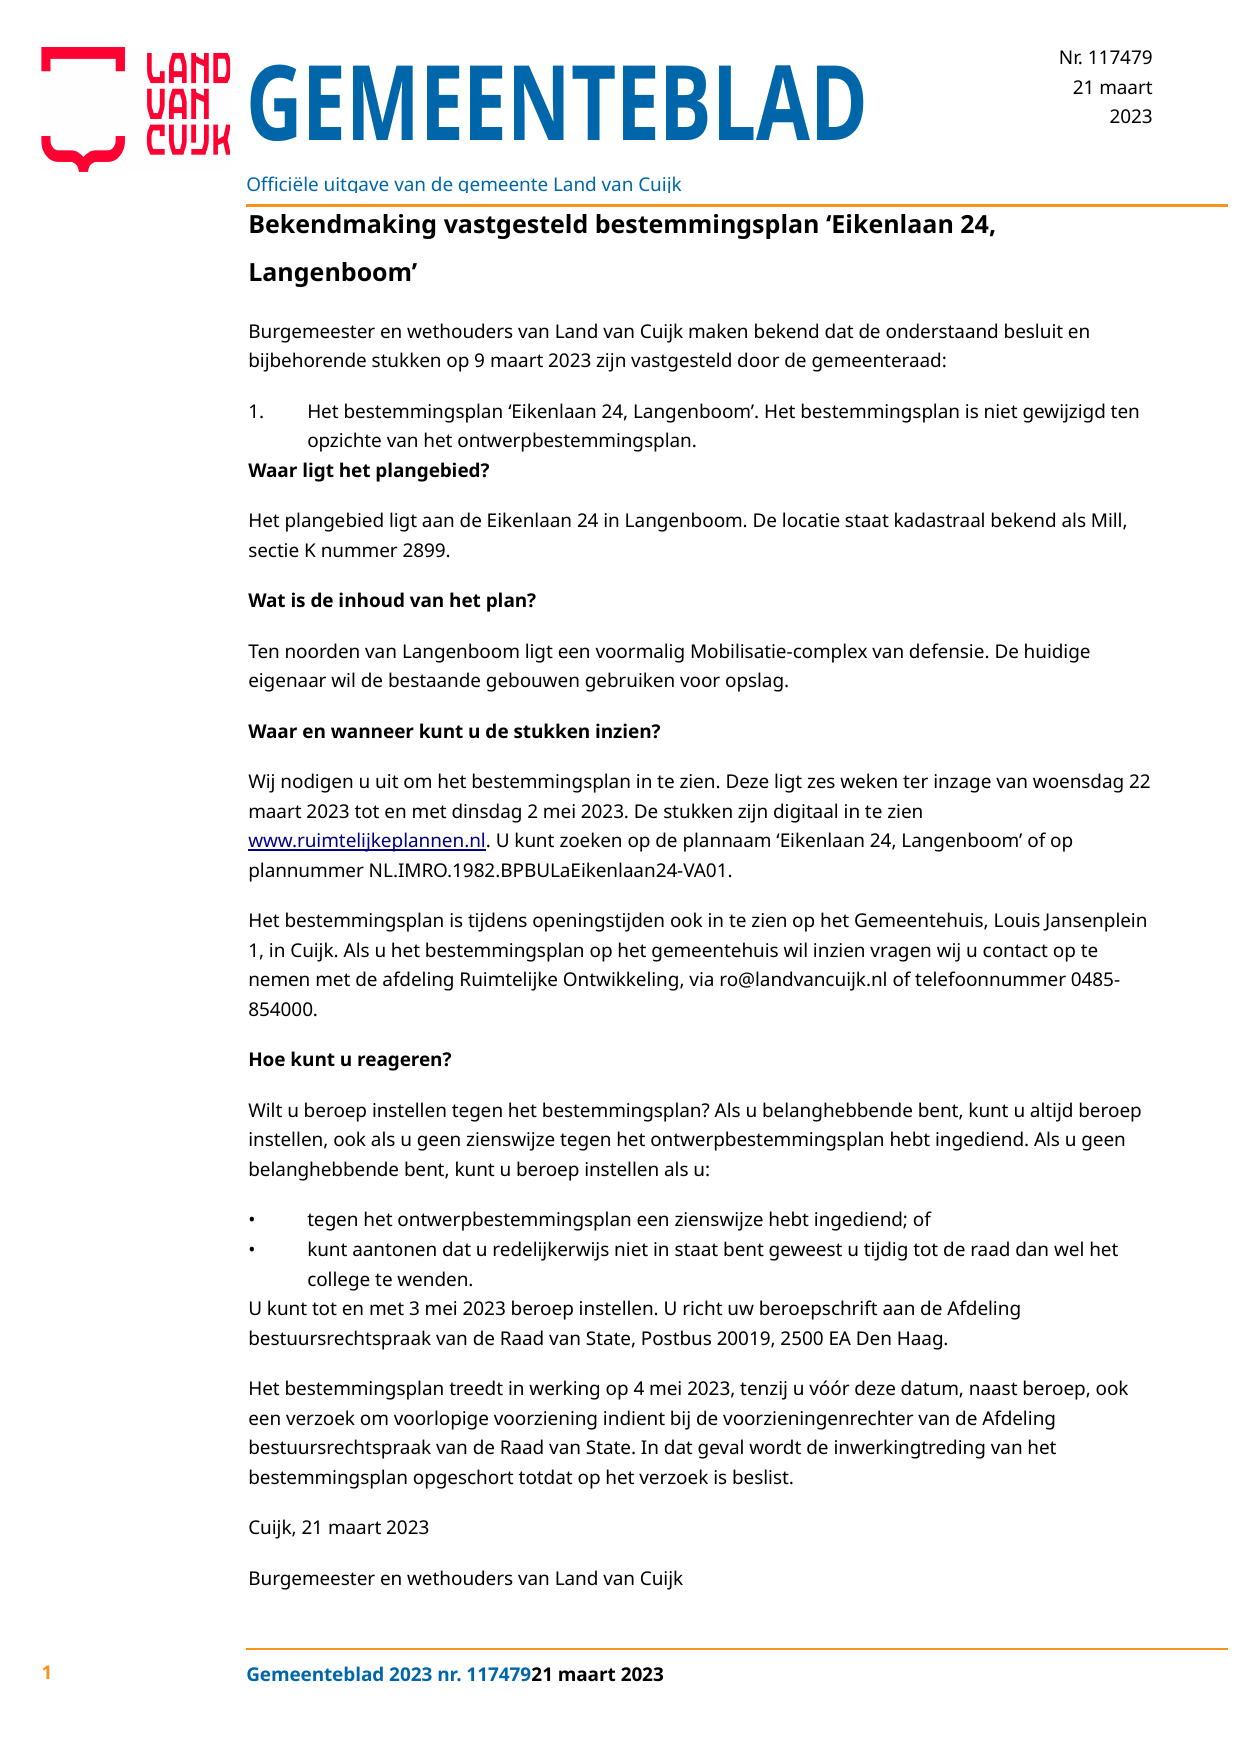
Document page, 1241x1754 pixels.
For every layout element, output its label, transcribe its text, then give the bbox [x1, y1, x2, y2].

picture [41, 47, 231, 172]
text Cuijk, 21 maart 2023 [248, 1514, 1152, 1540]
text Waar en wanneer kunt u de stukken inzien? [248, 718, 1152, 744]
text Burgemeester en wethouders van Land van Cuijk [248, 1565, 1152, 1591]
text Wilt u beroep instellen tegen het bestemmingsplan? Als u belanghebbende bent, kunt u altijd beroep instellen, ook als u geen zienswijze tegen het ontwerpbestemmingsplan hebt ingediend. Als u geen belanghebbende bent, kunt u beroep instellen als u: [248, 1097, 1152, 1182]
text Het bestemmingsplan is tijdens openingstijden ook in te zien op het Gemeentehuis, Louis Jansenplein 1, in Cuijk. Als u het bestemmingsplan op het gemeentehuis wil inzien vragen wij u contact op te nemen met de afdeling Ruimtelijke Ontwikkeling, via ro@landvancuijk.nl of telefoonnummer 0485-854000. [248, 907, 1152, 1022]
text Hoe kunt u reageren? [248, 1047, 1152, 1072]
list tegen het ontwerpbestemmingsplan een zienswijze hebt ingediend; of [248, 1207, 1152, 1232]
list Het bestemmingsplan ‘Eikenlaan 24, Langenboom’. Het bestemmingsplan is niet gewijzigd ten opzichte van het ontwerpbestemmingsplan. [248, 398, 1152, 453]
text Het plangebied ligt aan de Eikenlaan 24 in Langenboom. De locatie staat kadastraal bekend als Mill, sectie K nummer 2899. [248, 507, 1152, 563]
text Burgemeester en wethouders van Land van Cuijk maken bekend dat de onderstaand besluit en bijbehorende stukken op 9 maart 2023 zijn vastgesteld door de gemeenteraad: [248, 318, 1152, 373]
text Bekendmaking vastgesteld bestemmingsplan ‘Eikenlaan 24, Langenboom’ [248, 207, 1152, 288]
text U kunt tot en met 3 mei 2023 beroep instellen. U richt uw beroepschrift aan de Afdeling bestuursrechtspraak van de Raad van State, Postbus 20019, 2500 EA Den Haag. [248, 1295, 1152, 1351]
list kunt aantonen dat u redelijkerwijs niet in staat bent geweest u tijdig tot de raad dan wel het college te wenden. [248, 1236, 1152, 1292]
text Wij nodigen u uit om het bestemmingsplan in te zien. Deze ligt zes weken ter inzage van woensdag 22 maart 2023 tot en met dinsdag 2 mei 2023. De stukken zijn digitaal in te zien www.ruimtelijkeplannen.nl. U kunt zoeken op de plannaam ‘Eikenlaan 24, Langenboom’ of op plannummer NL.IMRO.1982.BPBULaEikenlaan24-VA01. [248, 768, 1152, 883]
text Ten noorden van Langenboom ligt een voormalig Mobilisatie-complex van defensie. De huidige eigenaar wil de bestaande gebouwen gebruiken voor opslag. [248, 638, 1152, 693]
text Waar ligt het plangebied? [248, 457, 1152, 483]
text Wat is de inhoud van het plan? [248, 587, 1152, 613]
text Het bestemmingsplan treedt in werking op 4 mei 2023, tenzij u vóór deze datum, naast beroep, ook een verzoek om voorlopige voorziening indient bij de voorzieningenrechter van de Afdeling bestuursrechtspraak van de Raad van State. In dat geval wordt de inwerkingtreding van het bestemmingsplan opgeschort totdat op het verzoek is beslist. [248, 1375, 1152, 1490]
